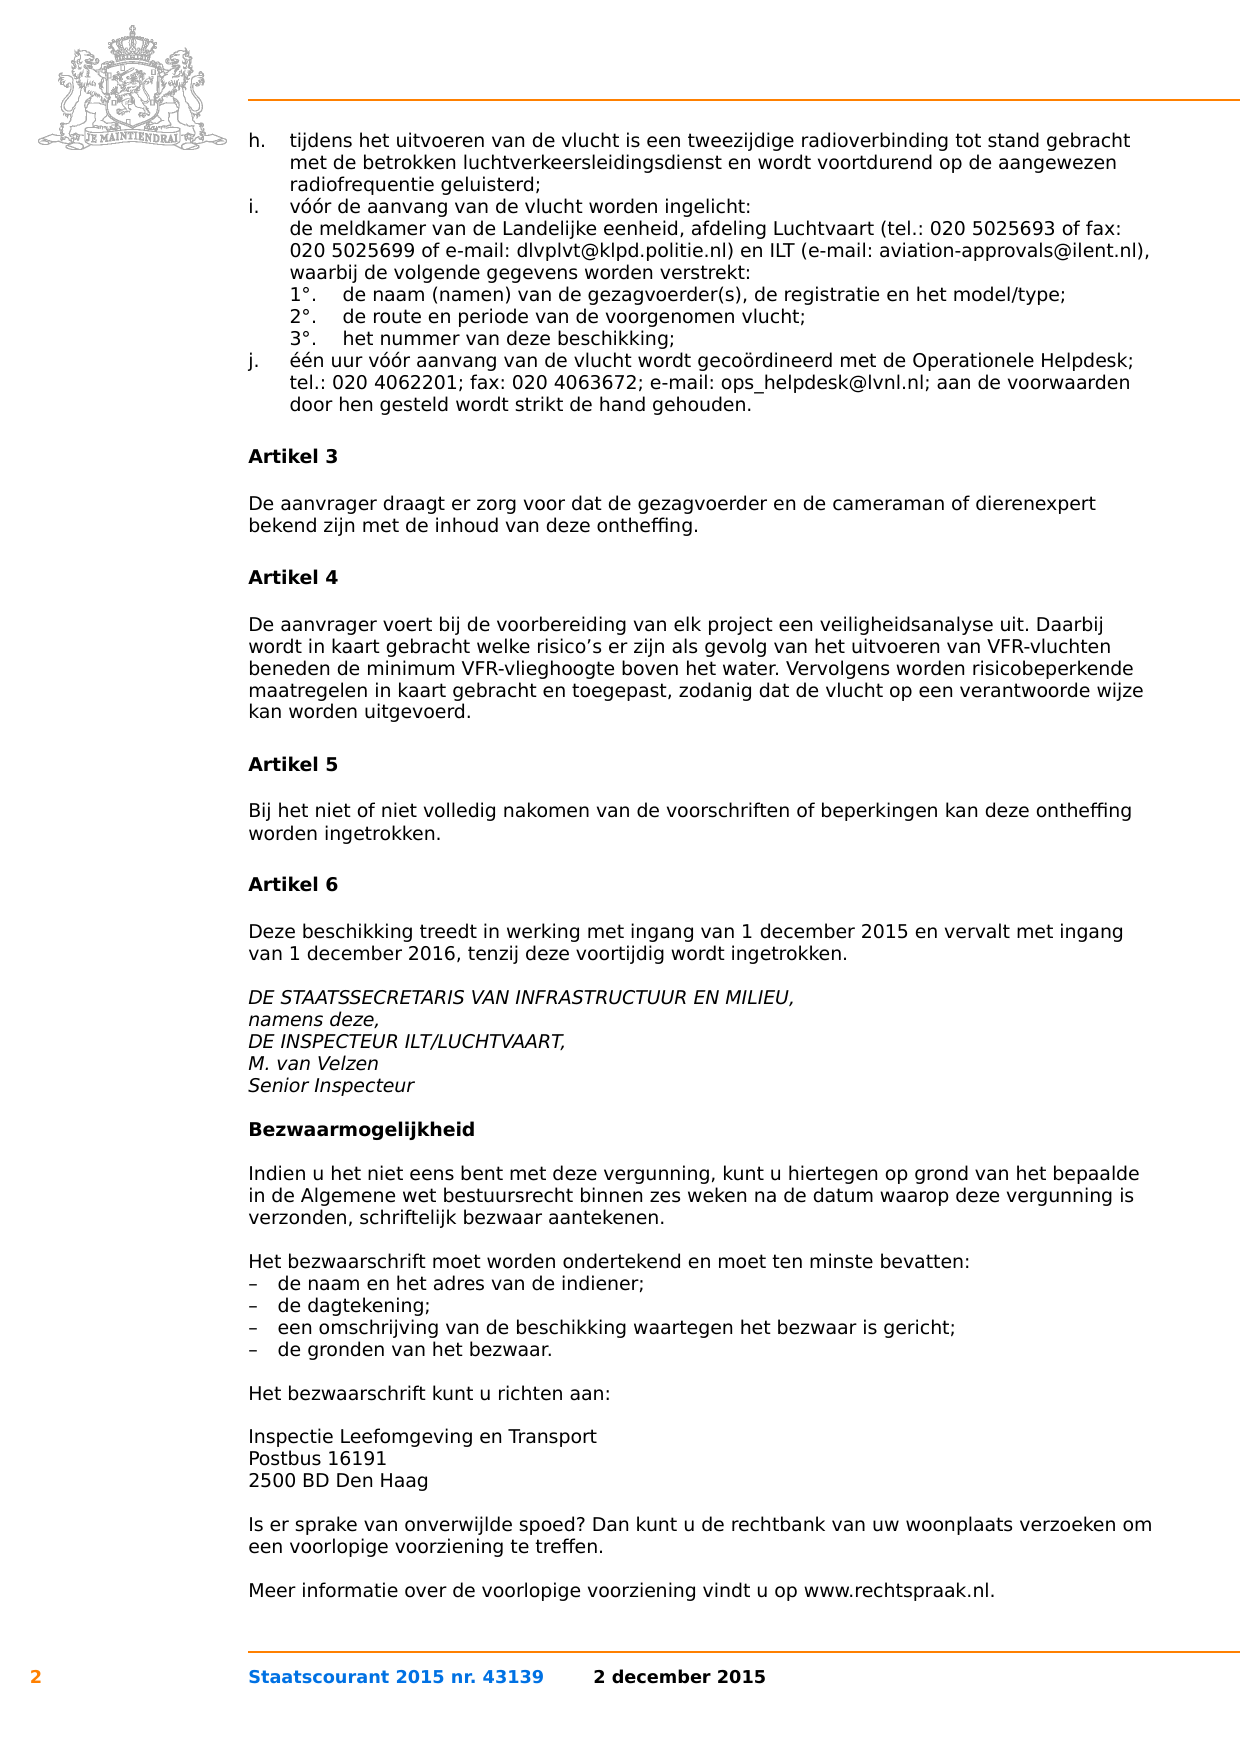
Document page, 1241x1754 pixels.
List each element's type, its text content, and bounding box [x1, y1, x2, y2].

text Postbus 16191 [248, 1448, 1163, 1470]
picture [38, 25, 227, 150]
subtitle Artikel 6 [248, 874, 1163, 896]
text Deze beschikking treedt in werking met ingang van 1 december 2015 en vervalt met ingang van 1 december 2016, tenzij deze voortijdig wordt ingetrokken. [248, 921, 1163, 965]
text h. tijdens het uitvoeren van de vlucht is een tweezijdige radioverbinding tot stand gebracht met de betrokken luchtverkeersleidingsdienst en wordt voortdurend op de aangewezen radiofrequentie geluisterd; [248, 130, 1163, 196]
text Indien u het niet eens bent met deze vergunning, kunt u hiertegen op grond van het bepaalde in de Algemene wet bestuursrecht binnen zes weken na de datum waarop deze vergunning is verzonden, schriftelijk bezwaar aantekenen. [248, 1163, 1163, 1229]
text – de naam en het adres van de indiener; [248, 1273, 1163, 1294]
text Is er sprake van onverwijlde spoed? Dan kunt u de rechtbank van uw woonplaats verzoeken om een voorlopige voorziening te treffen. [248, 1514, 1163, 1558]
text Het bezwaarschrift moet worden ondertekend en moet ten minste bevatten: [248, 1251, 1163, 1273]
text 3°. het nummer van deze beschikking; [289, 328, 1163, 350]
text 1°. de naam (namen) van de gezagvoerder(s), de registratie en het model/type; [289, 284, 1163, 306]
text DE STAATSSECRETARIS VAN INFRASTRUCTUUR EN MILIEU, namens deze, DE INSPECTEUR ILT/LUCHTVAART, M. van Velzen Senior Inspecteur [248, 987, 1163, 1097]
text De aanvrager voert bij de voorbereiding van elk project een veiligheidsanalyse uit. Daarbij wordt in kaart gebracht welke risico’s er zijn als gevolg van het uitvoeren van VFR-vluchten beneden de minimum VFR-vlieghoogte boven het water. Vervolgens worden risicobeperkende maatregelen in kaart gebracht en toegepast, zodanig dat de vlucht op een verantwoorde wijze kan worden uitgevoerd. [248, 613, 1163, 723]
subtitle Artikel 4 [248, 567, 1163, 588]
text De aanvrager draagt er zorg voor dat de gezagvoerder en de cameraman of dierenexpert bekend zijn met de inhoud van deze ontheffing. [248, 493, 1163, 537]
text Meer informatie over de voorlopige voorziening vindt u op www.rechtspraak.nl. [248, 1580, 1163, 1602]
text 2500 BD Den Haag [248, 1470, 1163, 1492]
text – de dagtekening; [248, 1294, 1163, 1317]
text Inspectie Leefomgeving en Transport [248, 1426, 1163, 1448]
text Bezwaarmogelijkheid [248, 1119, 1163, 1141]
text Het bezwaarschrift kunt u richten aan: [248, 1382, 1163, 1404]
text – een omschrijving van de beschikking waartegen het bezwaar is gericht; [248, 1317, 1163, 1338]
text de meldkamer van de Landelijke eenheid, afdeling Luchtvaart (tel.: 020 5025693 of fax: 020 5025699 of e-mail: dlvplvt@klpd.politie.nl) en ILT (e-mail: aviation-approvals@ilent.nl), waarbij de volgende gegevens worden verstrekt: [289, 218, 1163, 284]
text Bij het niet of niet volledig nakomen van de voorschriften of beperkingen kan deze ontheffing worden ingetrokken. [248, 800, 1163, 844]
text i. vóór de aanvang van de vlucht worden ingelicht: [248, 196, 1163, 218]
subtitle Artikel 3 [248, 446, 1163, 468]
text 2°. de route en periode van de voorgenomen vlucht; [289, 306, 1163, 328]
text j. één uur vóór aanvang van de vlucht wordt gecoördineerd met de Operationele Helpdesk; tel.: 020 4062201; fax: 020 4063672; e-mail: ops_helpdesk@lvnl.nl; aan de voorwaarden door hen gesteld wordt strikt de hand gehouden. [248, 350, 1163, 416]
subtitle Artikel 5 [248, 753, 1163, 775]
text – de gronden van het bezwaar. [248, 1338, 1163, 1361]
